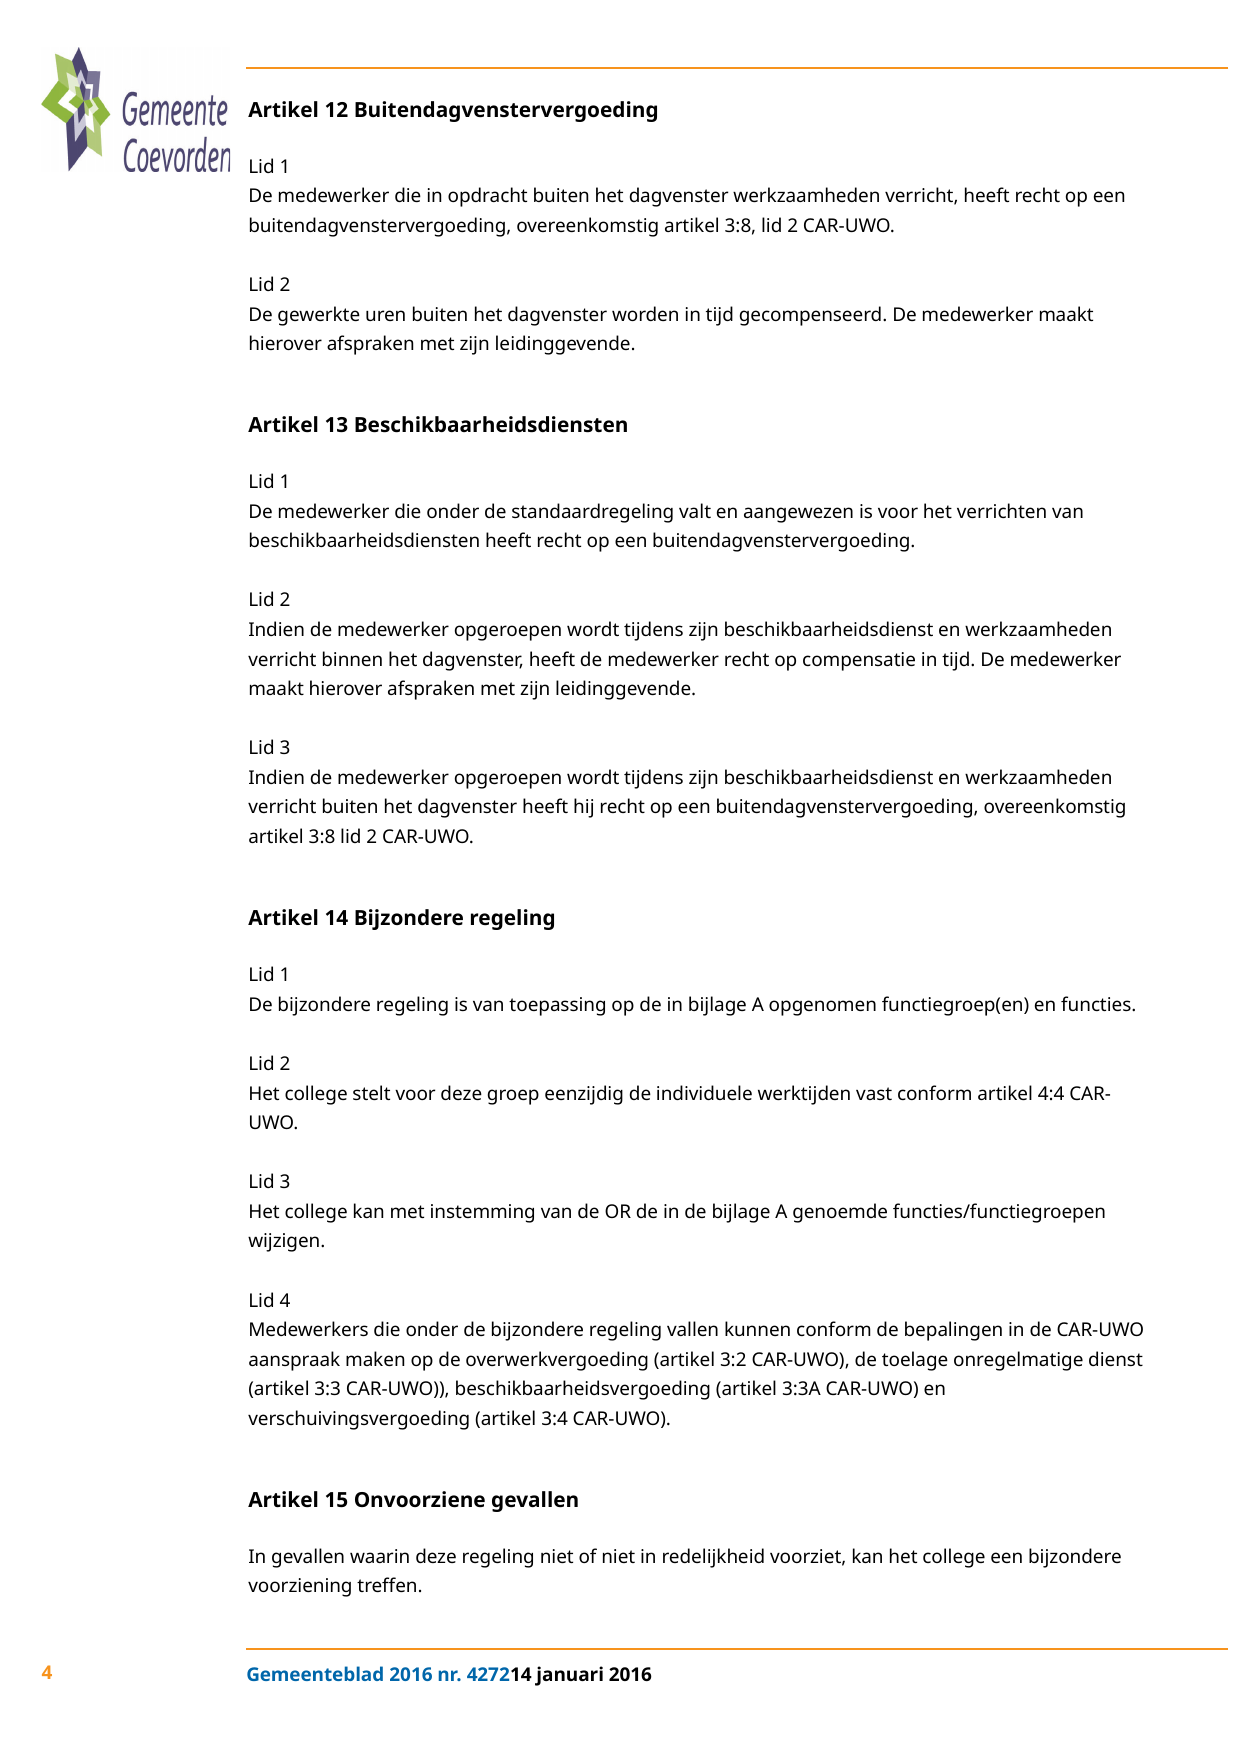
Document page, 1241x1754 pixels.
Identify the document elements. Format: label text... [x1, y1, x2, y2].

text Lid 3 [248, 734, 1152, 760]
text Indien de medewerker opgeroepen wordt tijdens zijn beschikbaarheidsdienst en werkzaamheden verricht buiten het dagvenster heeft hij recht op een buitendagvenstervergoeding, overeenkomstig artikel 3:8 lid 2 CAR-UWO. [248, 764, 1152, 849]
text De bijzondere regeling is van toepassing op de in bijlage A opgenomen functiegroep(en) en functies. [248, 991, 1152, 1017]
text De medewerker die in opdracht buiten het dagvenster werkzaamheden verricht, heeft recht op een buitendagvenstervergoeding, overeenkomstig artikel 3:8, lid 2 CAR-UWO. [248, 182, 1152, 238]
text Artikel 13 Beschikbaarheidsdiensten [248, 410, 1152, 439]
text In gevallen waarin deze regeling niet of niet in redelijkheid voorziet, kan het college een bijzondere voorziening treffen. [248, 1543, 1152, 1598]
text Het college kan met instemming van de OR de in de bijlage A genoemde functies/functiegroepen wijzigen. [248, 1198, 1152, 1253]
text De medewerker die onder de standaardregeling valt en aangewezen is voor het verrichten van beschikbaarheidsdiensten heeft recht op een buitendagvenstervergoeding. [248, 498, 1152, 553]
text Lid 2 [248, 587, 1152, 612]
text Artikel 14 Bijzondere regeling [248, 903, 1152, 932]
text Lid 3 [248, 1168, 1152, 1194]
text Het college stelt voor deze groep eenzijdig de individuele werktijden vast conform artikel 4:4 CAR-UWO. [248, 1080, 1152, 1135]
text Lid 2 [248, 271, 1152, 297]
text Lid 2 [248, 1050, 1152, 1076]
text Lid 4 [248, 1287, 1152, 1312]
text Lid 1 [248, 468, 1152, 494]
text Lid 1 [248, 961, 1152, 987]
text Medewerkers die onder de bijzondere regeling vallen kunnen conform de bepalingen in de CAR-UWO aanspraak maken op de overwerkvergoeding (artikel 3:2 CAR-UWO), de toelage onregelmatige dienst (artikel 3:3 CAR-UWO)), beschikbaarheidsvergoeding (artikel 3:3A CAR-UWO) en verschuivingsvergoeding (artikel 3:4 CAR-UWO). [248, 1316, 1152, 1431]
text Lid 1 [248, 153, 1152, 178]
text Indien de medewerker opgeroepen wordt tijdens zijn beschikbaarheidsdienst en werkzaamheden verricht binnen het dagvenster, heeft de medewerker recht op compensatie in tijd. De medewerker maakt hierover afspraken met zijn leidinggevende. [248, 616, 1152, 701]
picture [41, 47, 231, 172]
text De gewerkte uren buiten het dagvenster worden in tijd gecompenseerd. De medewerker maakt hierover afspraken met zijn leidinggevende. [248, 301, 1152, 356]
text Artikel 12 Buitendagvenstervergoeding [248, 95, 1152, 123]
text Artikel 15 Onvoorziene gevallen [248, 1485, 1152, 1513]
